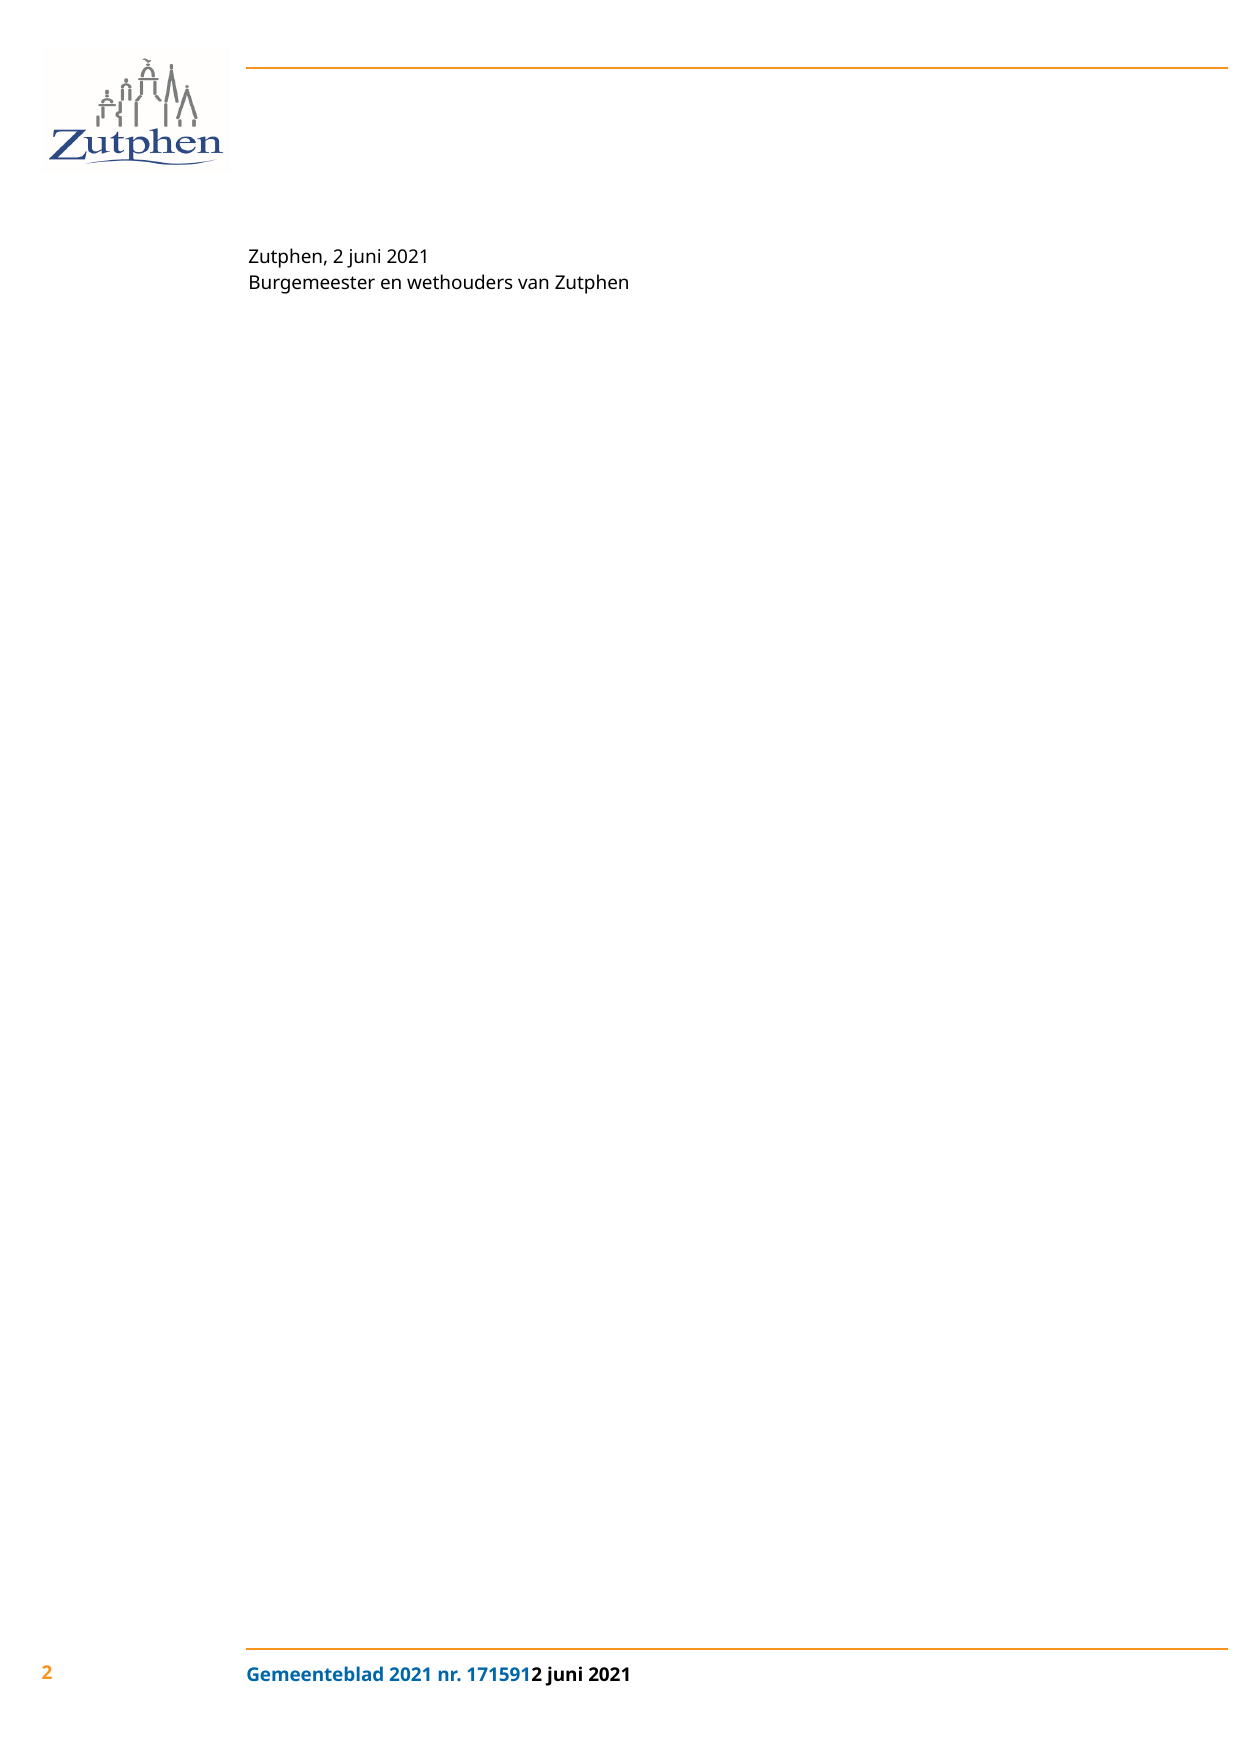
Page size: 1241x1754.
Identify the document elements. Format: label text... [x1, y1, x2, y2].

picture [41, 47, 231, 172]
text Burgemeester en wethouders van Zutphen [248, 269, 1152, 295]
text Zutphen, 2 juni 2021 [248, 243, 1152, 269]
